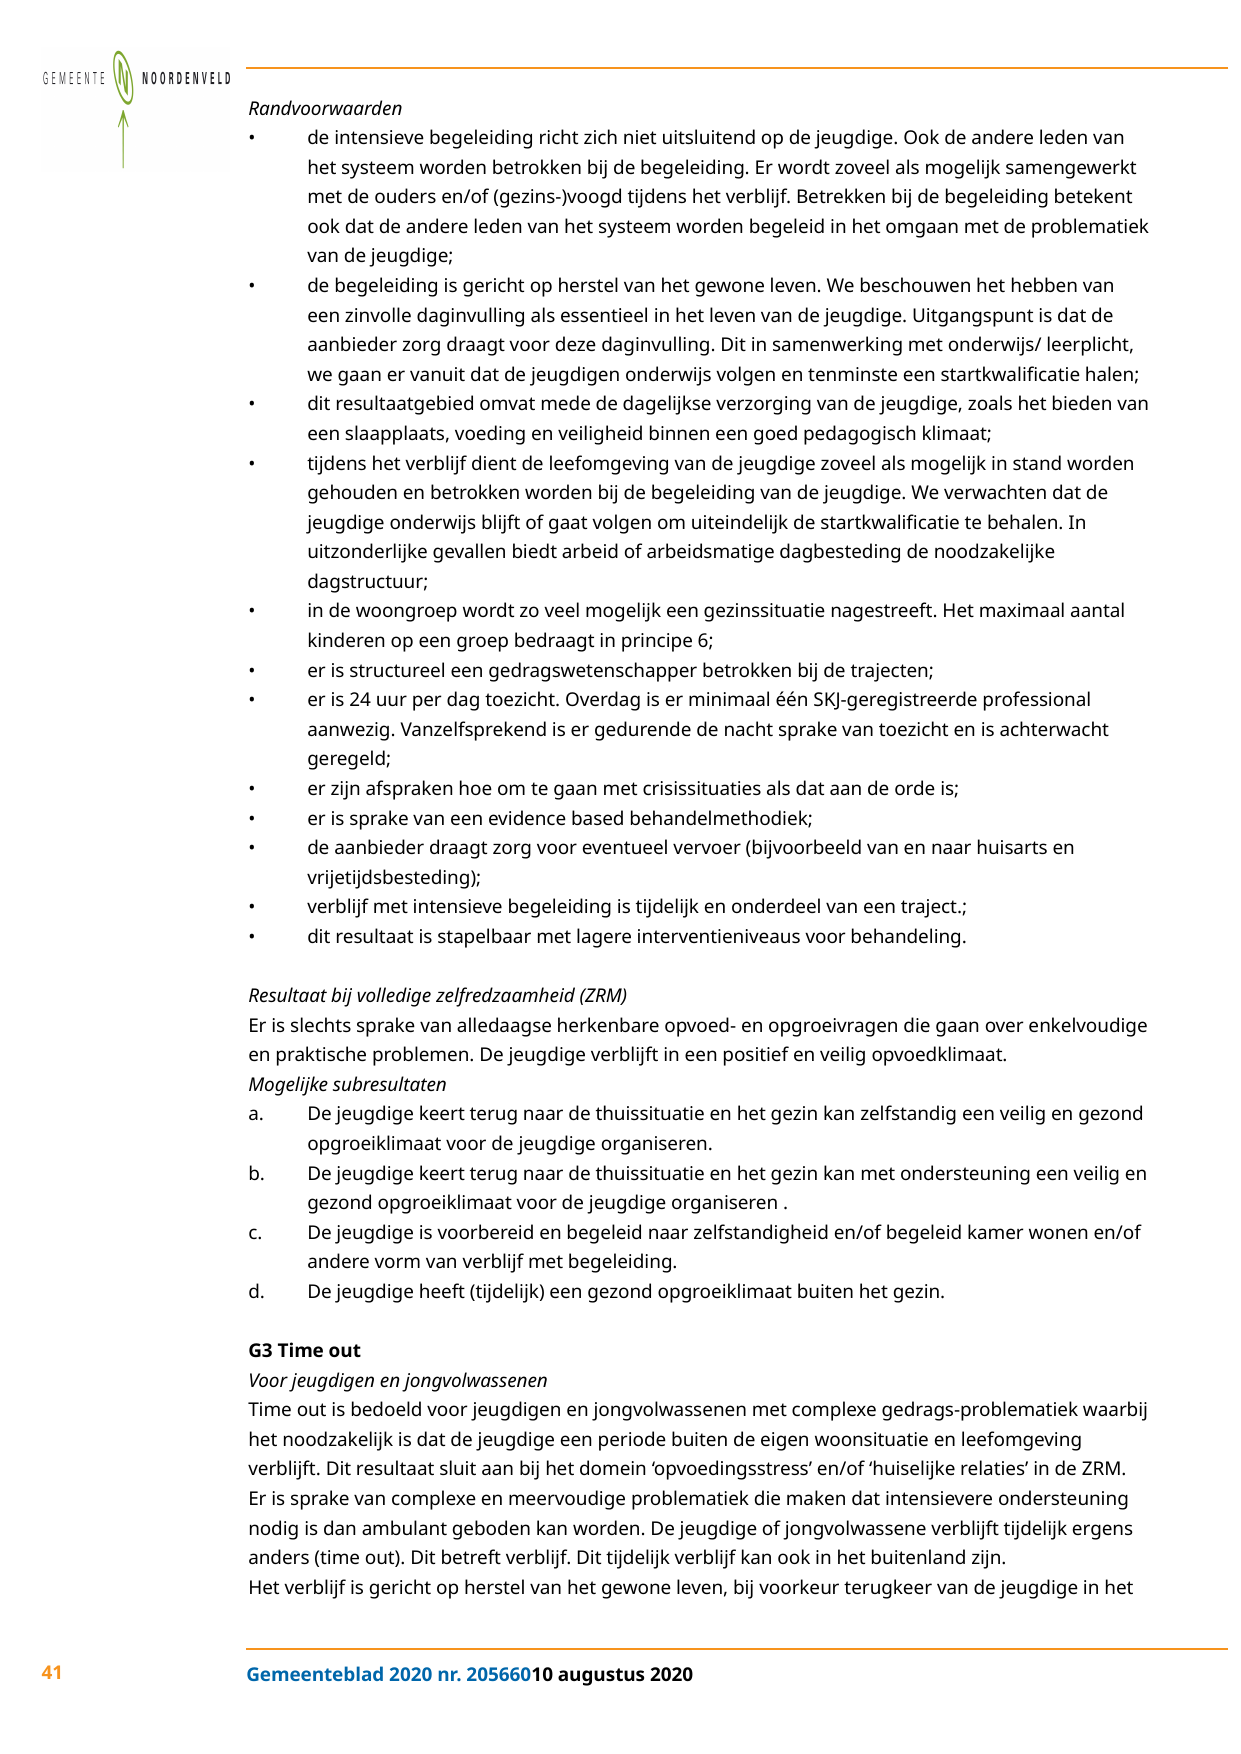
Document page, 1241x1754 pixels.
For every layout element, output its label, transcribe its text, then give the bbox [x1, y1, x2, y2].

text G3 Time out [248, 1337, 1152, 1363]
text Mogelijke subresultaten [248, 1071, 1152, 1097]
text Het verblijf is gericht op herstel van het gewone leven, bij voorkeur terugkeer van de jeugdige in het [248, 1574, 1152, 1600]
list tijdens het verblijf dient de leefomgeving van de jeugdige zoveel als mogelijk in stand worden gehouden en betrokken worden bij de begeleiding van de jeugdige. We verwachten dat de jeugdige onderwijs blijft of gaat volgen om uiteindelijk de startkwalificatie te behalen. In uitzonderlijke gevallen biedt arbeid of arbeidsmatige dagbesteding de noodzakelijke dagstructuur; [248, 450, 1152, 594]
list De jeugdige keert terug naar de thuissituatie en het gezin kan met ondersteuning een veilig en gezond opgroeiklimaat voor de jeugdige organiseren . [248, 1160, 1152, 1215]
list er is 24 uur per dag toezicht. Overdag is er minimaal één SKJ-geregistreerde professional aanwezig. Vanzelfsprekend is er gedurende de nacht sprake van toezicht en is achterwacht geregeld; [248, 686, 1152, 771]
list de aanbieder draagt zorg voor eventueel vervoer (bijvoorbeeld van en naar huisarts en vrijetijdsbesteding); [248, 834, 1152, 890]
list dit resultaat is stapelbaar met lagere interventieniveaus voor behandeling. [248, 923, 1152, 949]
text Er is slechts sprake van alledaagse herkenbare opvoed- en opgroeivragen die gaan over enkelvoudige en praktische problemen. De jeugdige verblijft in een positief en veilig opvoedklimaat. [248, 1012, 1152, 1067]
list er is sprake van een evidence based behandelmethodiek; [248, 805, 1152, 831]
picture [41, 47, 231, 172]
text Voor jeugdigen en jongvolwassenen [248, 1367, 1152, 1393]
list verblijf met intensieve begeleiding is tijdelijk en onderdeel van een traject.; [248, 893, 1152, 919]
list er is structureel een gedragswetenschapper betrokken bij de trajecten; [248, 657, 1152, 683]
list dit resultaatgebied omvat mede de dagelijkse verzorging van de jeugdige, zoals het bieden van een slaapplaats, voeding en veiligheid binnen een goed pedagogisch klimaat; [248, 391, 1152, 446]
list er zijn afspraken hoe om te gaan met crisissituaties als dat aan de orde is; [248, 775, 1152, 801]
list De jeugdige keert terug naar de thuissituatie en het gezin kan zelfstandig een veilig en gezond opgroeiklimaat voor de jeugdige organiseren. [248, 1101, 1152, 1156]
text Time out is bedoeld voor jeugdigen en jongvolwassenen met complexe gedrags-problematiek waarbij het noodzakelijk is dat de jeugdige een periode buiten de eigen woonsituatie en leefomgeving verblijft. Dit resultaat sluit aan bij het domein ‘opvoedingsstress’ en/of ‘huiselijke relaties’ in de ZRM. [248, 1396, 1152, 1481]
list De jeugdige heeft (tijdelijk) een gezond opgroeiklimaat buiten het gezin. [248, 1278, 1152, 1304]
text Randvoorwaarden [248, 95, 1152, 121]
list De jeugdige is voorbereid en begeleid naar zelfstandigheid en/of begeleid kamer wonen en/of andere vorm van verblijf met begeleiding. [248, 1219, 1152, 1274]
list in de woongroep wordt zo veel mogelijk een gezinssituatie nagestreeft. Het maximaal aantal kinderen op een groep bedraagt in principe 6; [248, 598, 1152, 653]
text Resultaat bij volledige zelfredzaamheid (ZRM) [248, 982, 1152, 1008]
list de intensieve begeleiding richt zich niet uitsluitend op de jeugdige. Ook de andere leden van het systeem worden betrokken bij de begeleiding. Er wordt zoveel als mogelijk samengewerkt met de ouders en/of (gezins-)voogd tijdens het verblijf. Betrekken bij de begeleiding betekent ook dat de andere leden van het systeem worden begeleid in het omgaan met de problematiek van de jeugdige; [248, 124, 1152, 268]
list de begeleiding is gericht op herstel van het gewone leven. We beschouwen het hebben van een zinvolle daginvulling als essentieel in het leven van de jeugdige. Uitgangspunt is dat de aanbieder zorg draagt voor deze daginvulling. Dit in samenwerking met onderwijs/ leerplicht, we gaan er vanuit dat de jeugdigen onderwijs volgen en tenminste een startkwalificatie halen; [248, 272, 1152, 387]
text Er is sprake van complexe en meervoudige problematiek die maken dat intensievere ondersteuning nodig is dan ambulant geboden kan worden. De jeugdige of jongvolwassene verblijft tijdelijk ergens anders (time out). Dit betreft verblijf. Dit tijdelijk verblijf kan ook in het buitenland zijn. [248, 1485, 1152, 1570]
